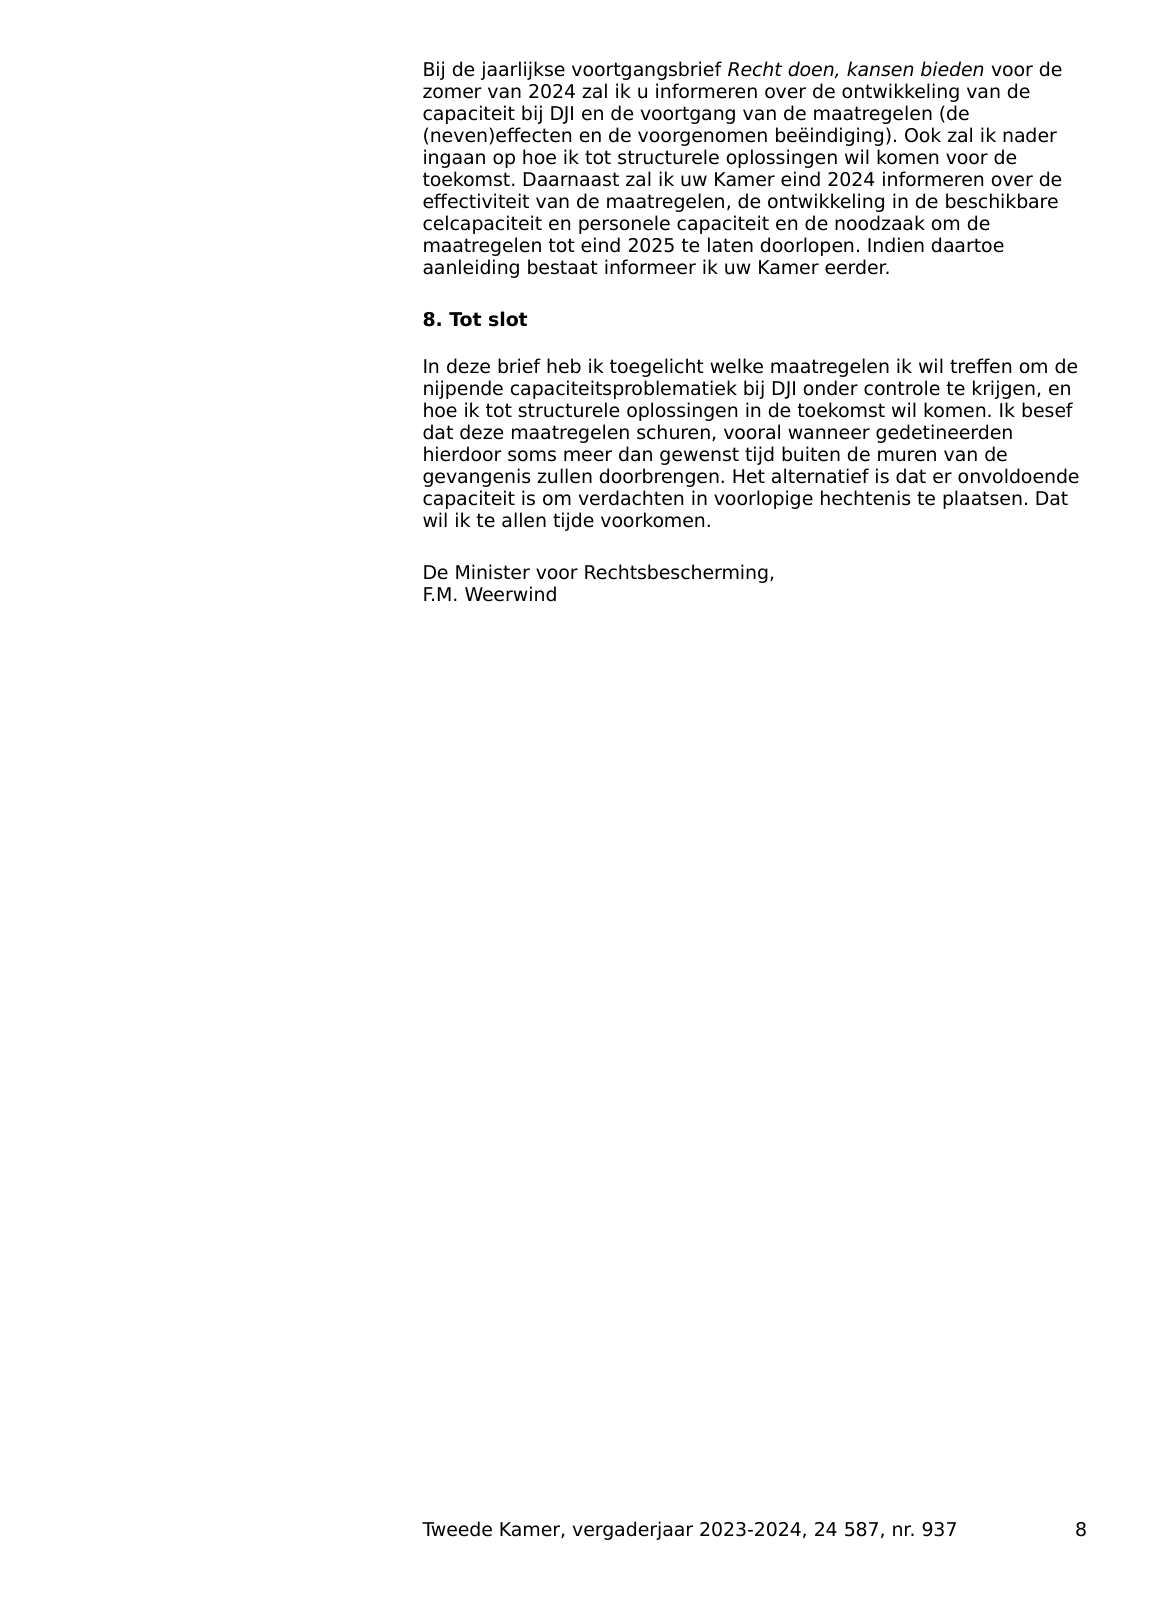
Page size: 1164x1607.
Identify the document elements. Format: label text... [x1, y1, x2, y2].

text In deze brief heb ik toegelicht welke maatregelen ik wil treffen om de nijpende capaciteitsproblematiek bij DJI onder controle te krijgen, en hoe ik tot structurele oplossingen in de toekomst wil komen. Ik besef dat deze maatregelen schuren, vooral wanneer gedetineerden hierdoor soms meer dan gewenst tijd buiten de muren van de gevangenis zullen doorbrengen. Het alternatief is dat er onvoldoende capaciteit is om verdachten in voorlopige hechtenis te plaatsen. Dat wil ik te allen tijde voorkomen. [422, 356, 1087, 532]
subtitle 8. Tot slot [422, 309, 1087, 331]
text De Minister voor Rechtsbescherming, F.M. Weerwind [422, 562, 1087, 606]
text Bij de jaarlijkse voortgangsbrief Recht doen, kansen bieden voor de zomer van 2024 zal ik u informeren over de ontwikkeling van de capaciteit bij DJI en de voortgang van de maatregelen (de (neven)effecten en de voorgenomen beëindiging). Ook zal ik nader ingaan op hoe ik tot structurele oplossingen wil komen voor de toekomst. Daarnaast zal ik uw Kamer eind 2024 informeren over de effectiviteit van de maatregelen, de ontwikkeling in de beschikbare celcapaciteit en personele capaciteit en de noodzaak om de maatregelen tot eind 2025 te laten doorlopen. Indien daartoe aanleiding bestaat informeer ik uw Kamer eerder. [422, 59, 1087, 279]
